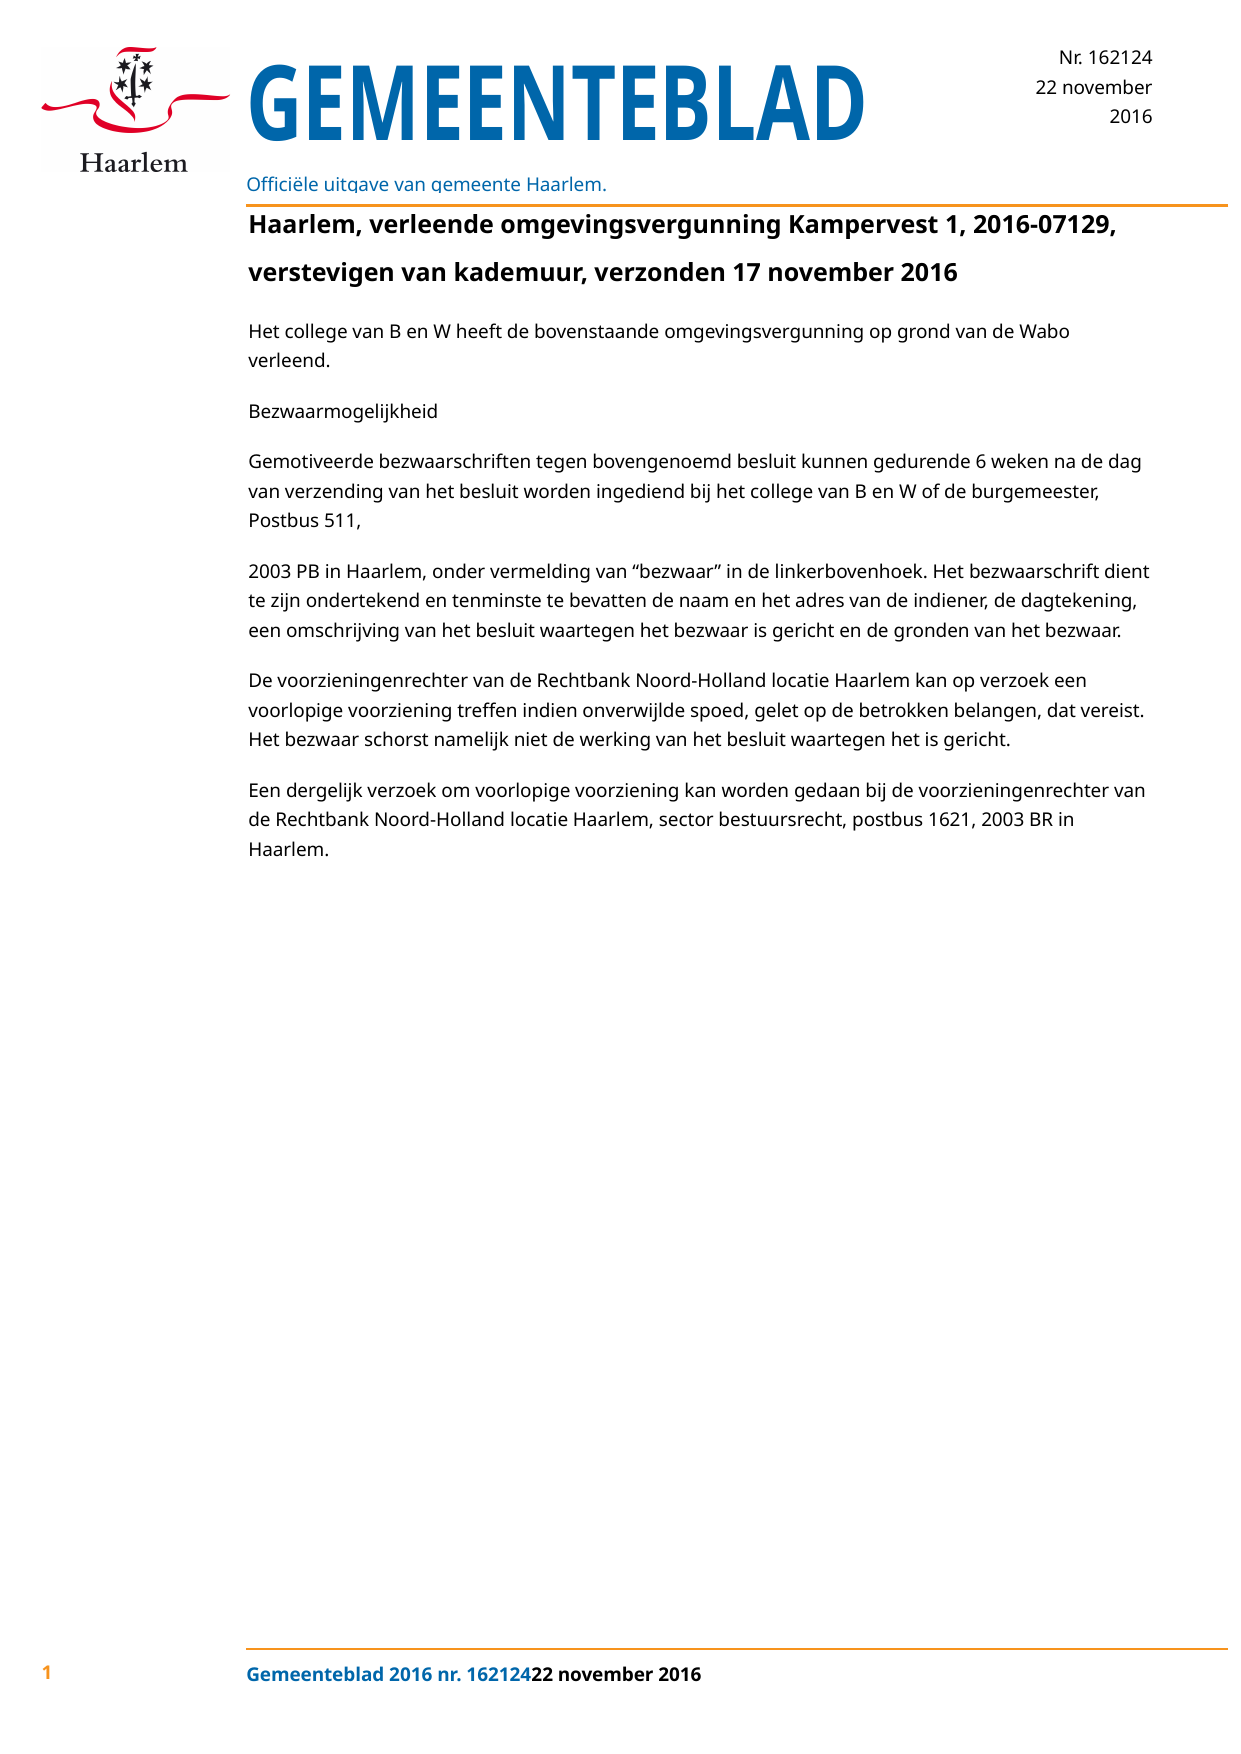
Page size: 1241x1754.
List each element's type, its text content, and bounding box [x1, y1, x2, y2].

text Een dergelijk verzoek om voorlopige voorziening kan worden gedaan bij de voorzieningenrechter van de Rechtbank Noord-Holland locatie Haarlem, sector bestuursrecht, postbus 1621, 2003 BR in Haarlem. [248, 777, 1152, 862]
text Bezwaarmogelijkheid [248, 398, 1152, 424]
picture [41, 47, 231, 172]
text Haarlem, verleende omgevingsvergunning Kampervest 1, 2016-07129, verstevigen van kademuur, verzonden 17 november 2016 [248, 207, 1152, 288]
text Gemotiveerde bezwaarschriften tegen bovengenoemd besluit kunnen gedurende 6 weken na de dag van verzending van het besluit worden ingediend bij het college van B en W of de burgemeester, Postbus 511, [248, 448, 1152, 533]
text De voorzieningenrechter van de Rechtbank Noord-Holland locatie Haarlem kan op verzoek een voorlopige voorziening treffen indien onverwijlde spoed, gelet op de betrokken belangen, dat vereist. Het bezwaar schorst namelijk niet de werking van het besluit waartegen het is gericht. [248, 667, 1152, 752]
text 2003 PB in Haarlem, onder vermelding van “bezwaar” in de linkerbovenhoek. Het bezwaarschrift dient te zijn ondertekend en tenminste te bevatten de naam en het adres van de indiener, de dagtekening, een omschrijving van het besluit waartegen het bezwaar is gericht en de gronden van het bezwaar. [248, 558, 1152, 643]
text Het college van B en W heeft de bovenstaande omgevingsvergunning op grond van de Wabo verleend. [248, 318, 1152, 373]
